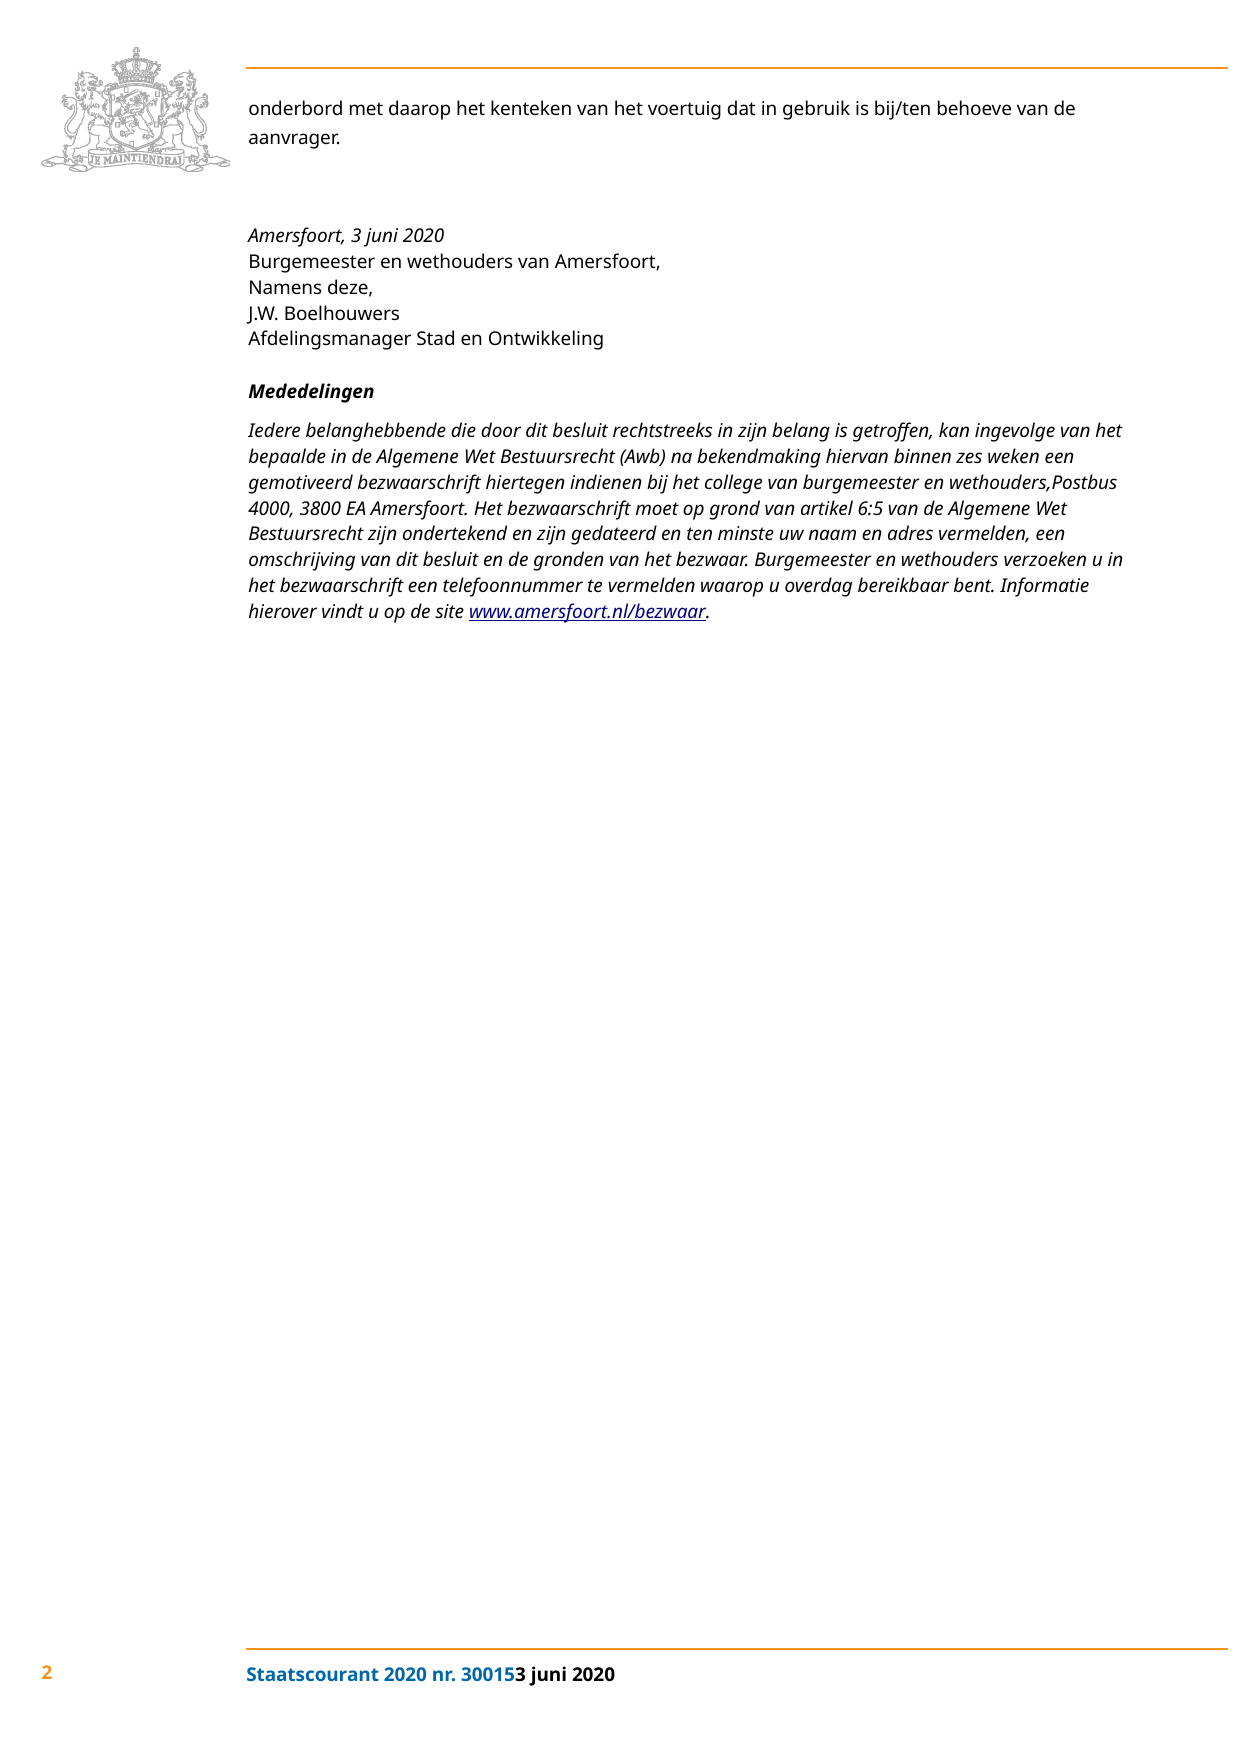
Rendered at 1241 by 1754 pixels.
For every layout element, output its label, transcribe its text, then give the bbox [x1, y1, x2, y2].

text Iedere belanghebbende die door dit besluit rechtstreeks in zijn belang is getroffen, kan ingevolge van het bepaalde in de Algemene Wet Bestuursrecht (Awb) na bekendmaking hiervan binnen zes weken een gemotiveerd bezwaarschrift hiertegen indienen bij het college van burgemeester en wethouders,Postbus 4000, 3800 EA Amersfoort. Het bezwaarschrift moet op grond van artikel 6:5 van de Algemene Wet Bestuursrecht zijn ondertekend en zijn gedateerd en ten minste uw naam en adres vermelden, een omschrijving van dit besluit en de gronden van het bezwaar. Burgemeester en wethouders verzoeken u in het bezwaarschrift een telefoonnummer te vermelden waarop u overdag bereikbaar bent. Informatie hierover vindt u op de site www.amersfoort.nl/bezwaar. [248, 418, 1152, 623]
text Namens deze, [248, 274, 1152, 300]
text onderbord met daarop het kenteken van het voertuig dat in gebruik is bij/ten behoeve van de aanvrager. [248, 95, 1152, 150]
text Amersfoort, 3 juni 2020 [248, 223, 1152, 248]
text Burgemeester en wethouders van Amersfoort, [248, 248, 1152, 274]
text Afdelingsmanager Stad en Ontwikkeling [248, 326, 1152, 351]
text J.W. Boelhouwers [248, 300, 1152, 326]
text Mededelingen [248, 378, 1152, 404]
picture [41, 47, 231, 172]
